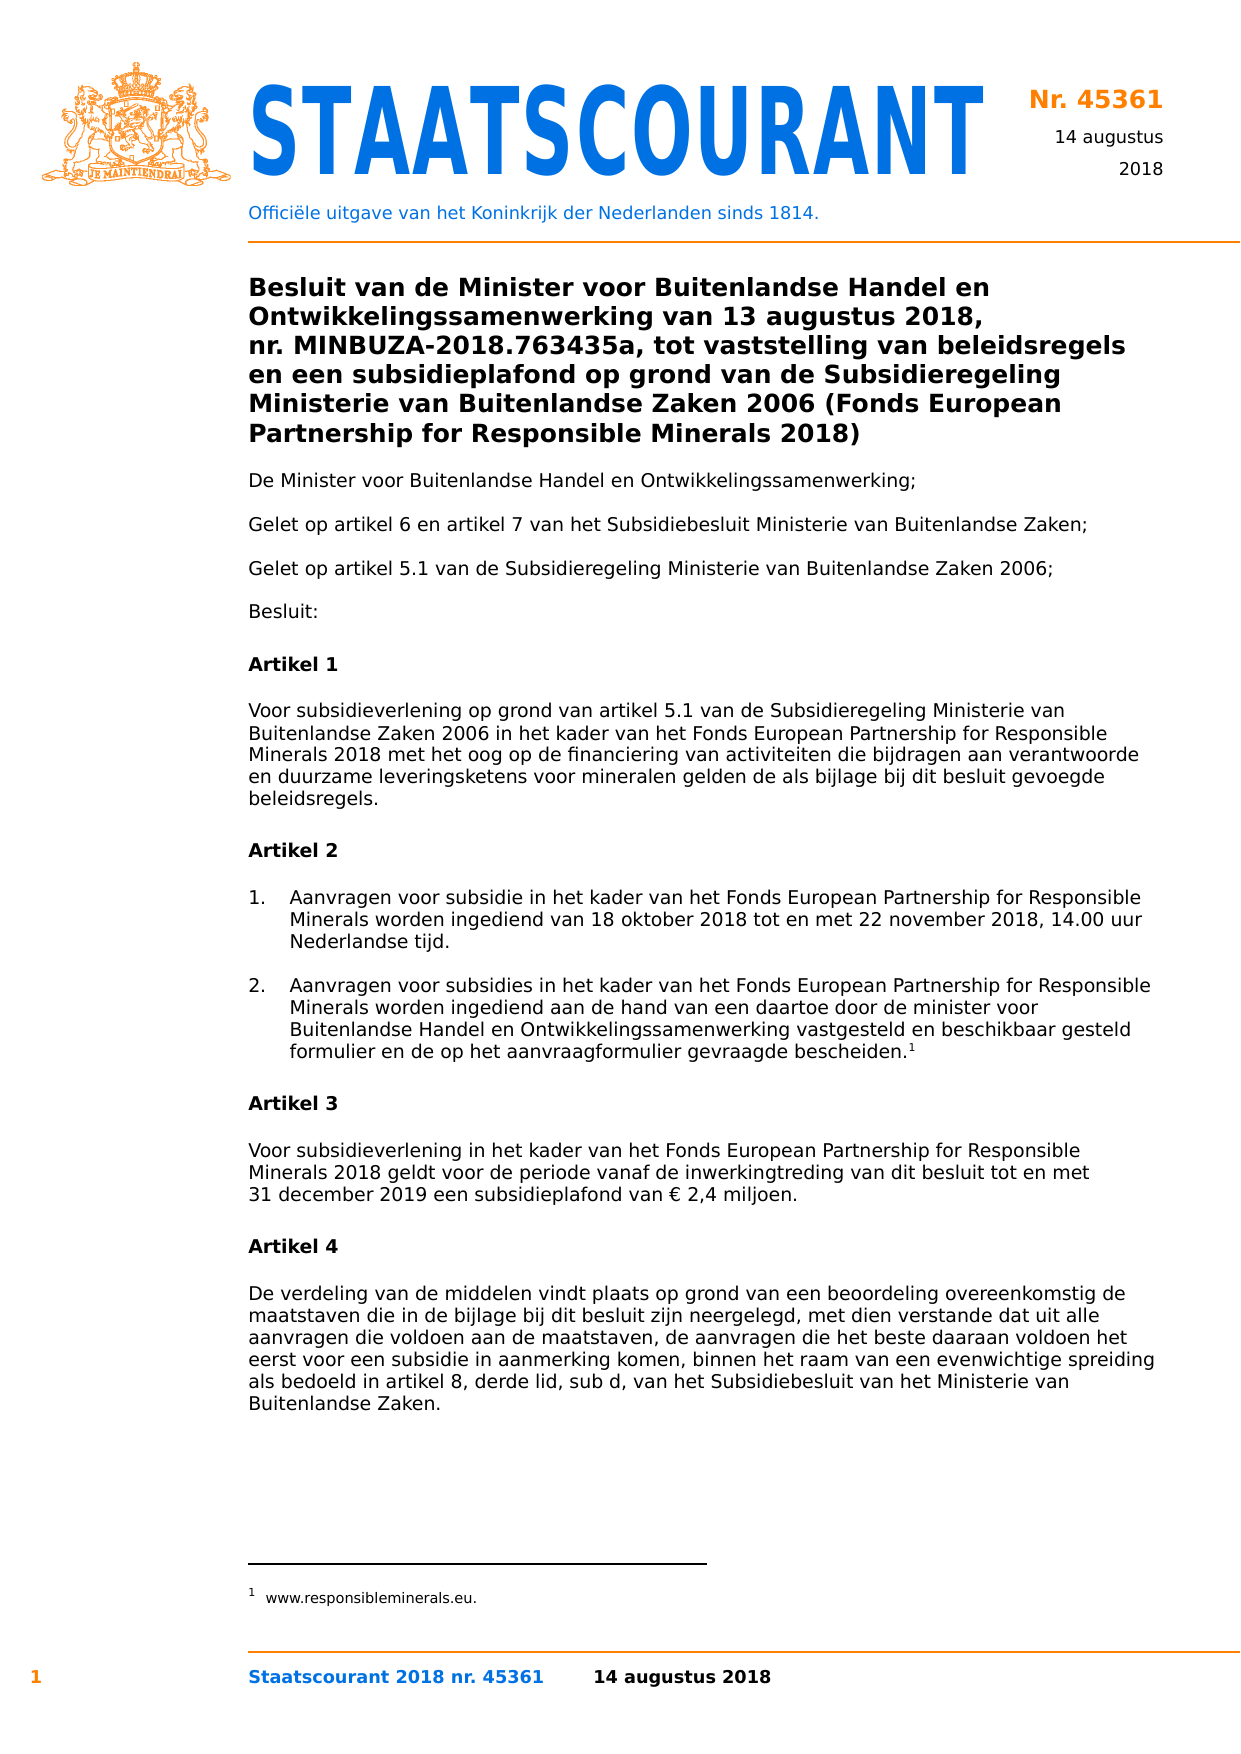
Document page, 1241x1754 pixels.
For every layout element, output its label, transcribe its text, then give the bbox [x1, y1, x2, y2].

picture [41, 62, 231, 186]
text 2. Aanvragen voor subsidies in het kader van het Fonds European Partnership for Responsible Minerals worden ingediend aan de hand van een daartoe door de minister voor Buitenlandse Handel en Ontwikkelingssamenwerking vastgesteld en beschikbaar gesteld formulier en de op het aanvraagformulier gevraagde bescheiden. [248, 975, 1163, 1063]
text Voor subsidieverlening op grond van artikel 5.1 van de Subsidieregeling Ministerie van Buitenlandse Zaken 2006 in het kader van het Fonds European Partnership for Responsible Minerals 2018 met het oog op de financiering van activiteiten die bijdragen aan verantwoorde en duurzame leveringsketens voor mineralen gelden de als bijlage bij dit besluit gevoegde beleidsregels. [248, 700, 1163, 810]
text De Minister voor Buitenlandse Handel en Ontwikkelingssamenwerking; [248, 470, 1163, 492]
text www.responsibleminerals.eu. [248, 1586, 1163, 1608]
text Voor subsidieverlening in het kader van het Fonds European Partnership for Responsible Minerals 2018 geldt voor de periode vanaf de inwerkingtreding van dit besluit tot en met 31 december 2019 een subsidieplafond van € 2,4 miljoen. [248, 1140, 1163, 1206]
table_cell Officiële uitgave van het Koninkrijk der Nederlanden sinds 1814. [248, 203, 1240, 241]
subtitle Artikel 4 [248, 1236, 1163, 1258]
text Besluit: [248, 601, 1163, 623]
subtitle Artikel 3 [248, 1093, 1163, 1115]
text Gelet op artikel 6 en artikel 7 van het Subsidiebesluit Ministerie van Buitenlandse Zaken; [248, 514, 1163, 536]
table_header [25, 62, 248, 241]
text De verdeling van de middelen vindt plaats op grond van een beoordeling overeenkomstig de maatstaven die in de bijlage bij dit besluit zijn neergelegd, met dien verstande dat uit alle aanvragen die voldoen aan de maatstaven, de aanvragen die het beste daaraan voldoen het eerst voor een subsidie in aanmerking komen, binnen het raam van een evenwichtige spreiding als bedoeld in artikel 8, derde lid, sub d, van het Subsidiebesluit van het Ministerie van Buitenlandse Zaken. [248, 1283, 1163, 1415]
table_cell 2018 [998, 153, 1240, 203]
text 1. Aanvragen voor subsidie in het kader van het Fonds European Partnership for Responsible Minerals worden ingediend van 18 oktober 2018 tot en met 22 november 2018, 14.00 uur Nederlandse tijd. [248, 887, 1163, 953]
subtitle Besluit van de Minister voor Buitenlandse Handel en Ontwikkelingssamenwerking van 13 augustus 2018, nr. MINBUZA-2018.763435a, tot vaststelling van beleidsregels en een subsidieplafond op grond van de Subsidieregeling Ministerie van Buitenlandse Zaken 2006 (Fonds European Partnership for Responsible Minerals 2018) [248, 273, 1163, 448]
text Gelet op artikel 5.1 van de Subsidieregeling Ministerie van Buitenlandse Zaken 2006; [248, 558, 1163, 579]
table_header STAATSCOURANT [248, 62, 998, 203]
subtitle Artikel 2 [248, 840, 1163, 862]
table_header Nr. 45361 [998, 62, 1240, 121]
subtitle Artikel 1 [248, 653, 1163, 675]
table_cell 14 augustus [998, 121, 1240, 153]
